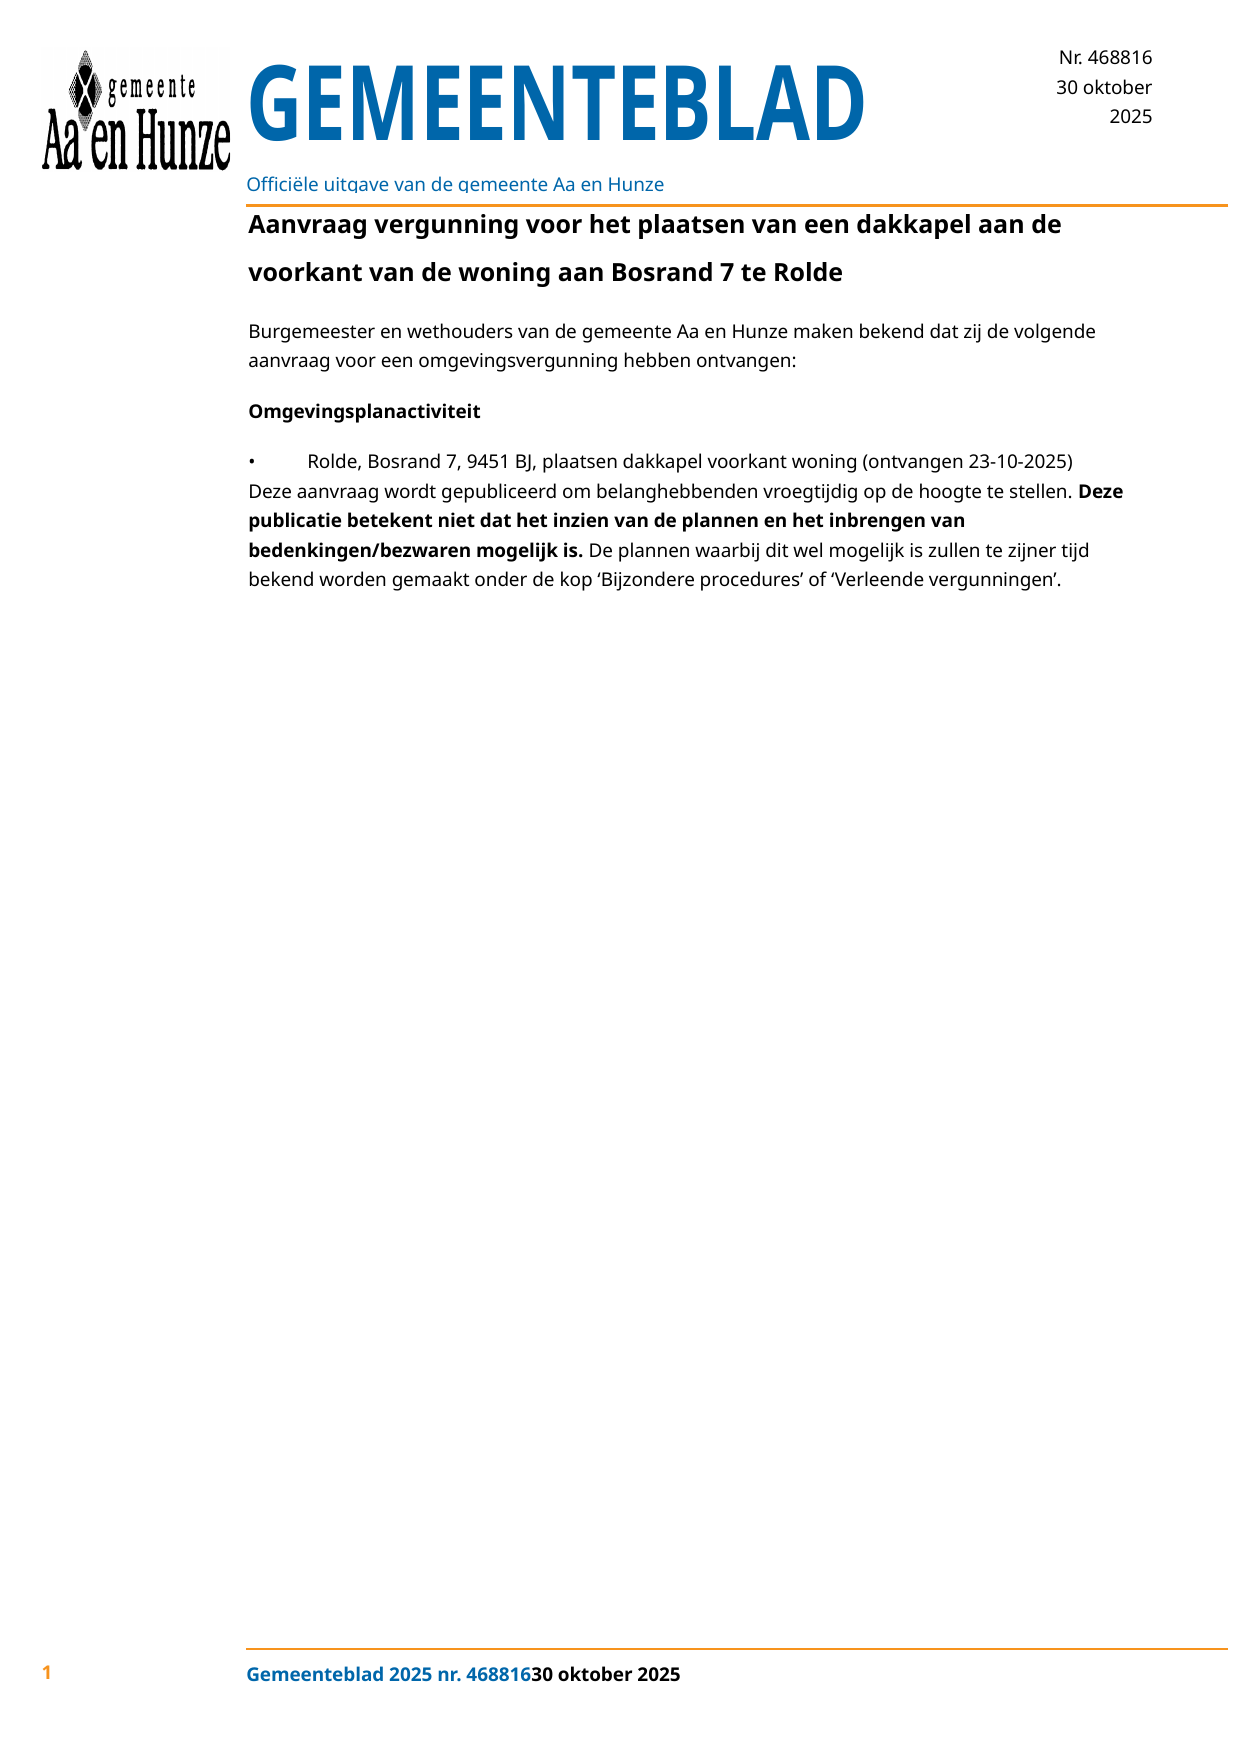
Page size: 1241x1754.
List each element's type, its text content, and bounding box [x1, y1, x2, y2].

text Burgemeester en wethouders van de gemeente Aa en Hunze maken bekend dat zij de volgende aanvraag voor een omgevingsvergunning hebben ontvangen: [248, 318, 1152, 373]
list Rolde, Bosrand 7, 9451 BJ, plaatsen dakkapel voorkant woning (ontvangen 23-10-2025) [248, 448, 1152, 474]
text Aanvraag vergunning voor het plaatsen van een dakkapel aan de voorkant van de woning aan Bosrand 7 te Rolde [248, 207, 1152, 288]
picture [41, 47, 231, 172]
text Deze aanvraag wordt gepubliceerd om belanghebbenden vroegtijdig op de hoogte te stellen. Deze publicatie betekent niet dat het inzien van de plannen en het inbrengen van bedenkingen/bezwaren mogelijk is. De plannen waarbij dit wel mogelijk is zullen te zijner tijd bekend worden gemaakt onder de kop ‘Bijzondere procedures’ of ‘Verleende vergunningen’. [248, 478, 1152, 592]
text Omgevingsplanactiviteit [248, 398, 1152, 424]
